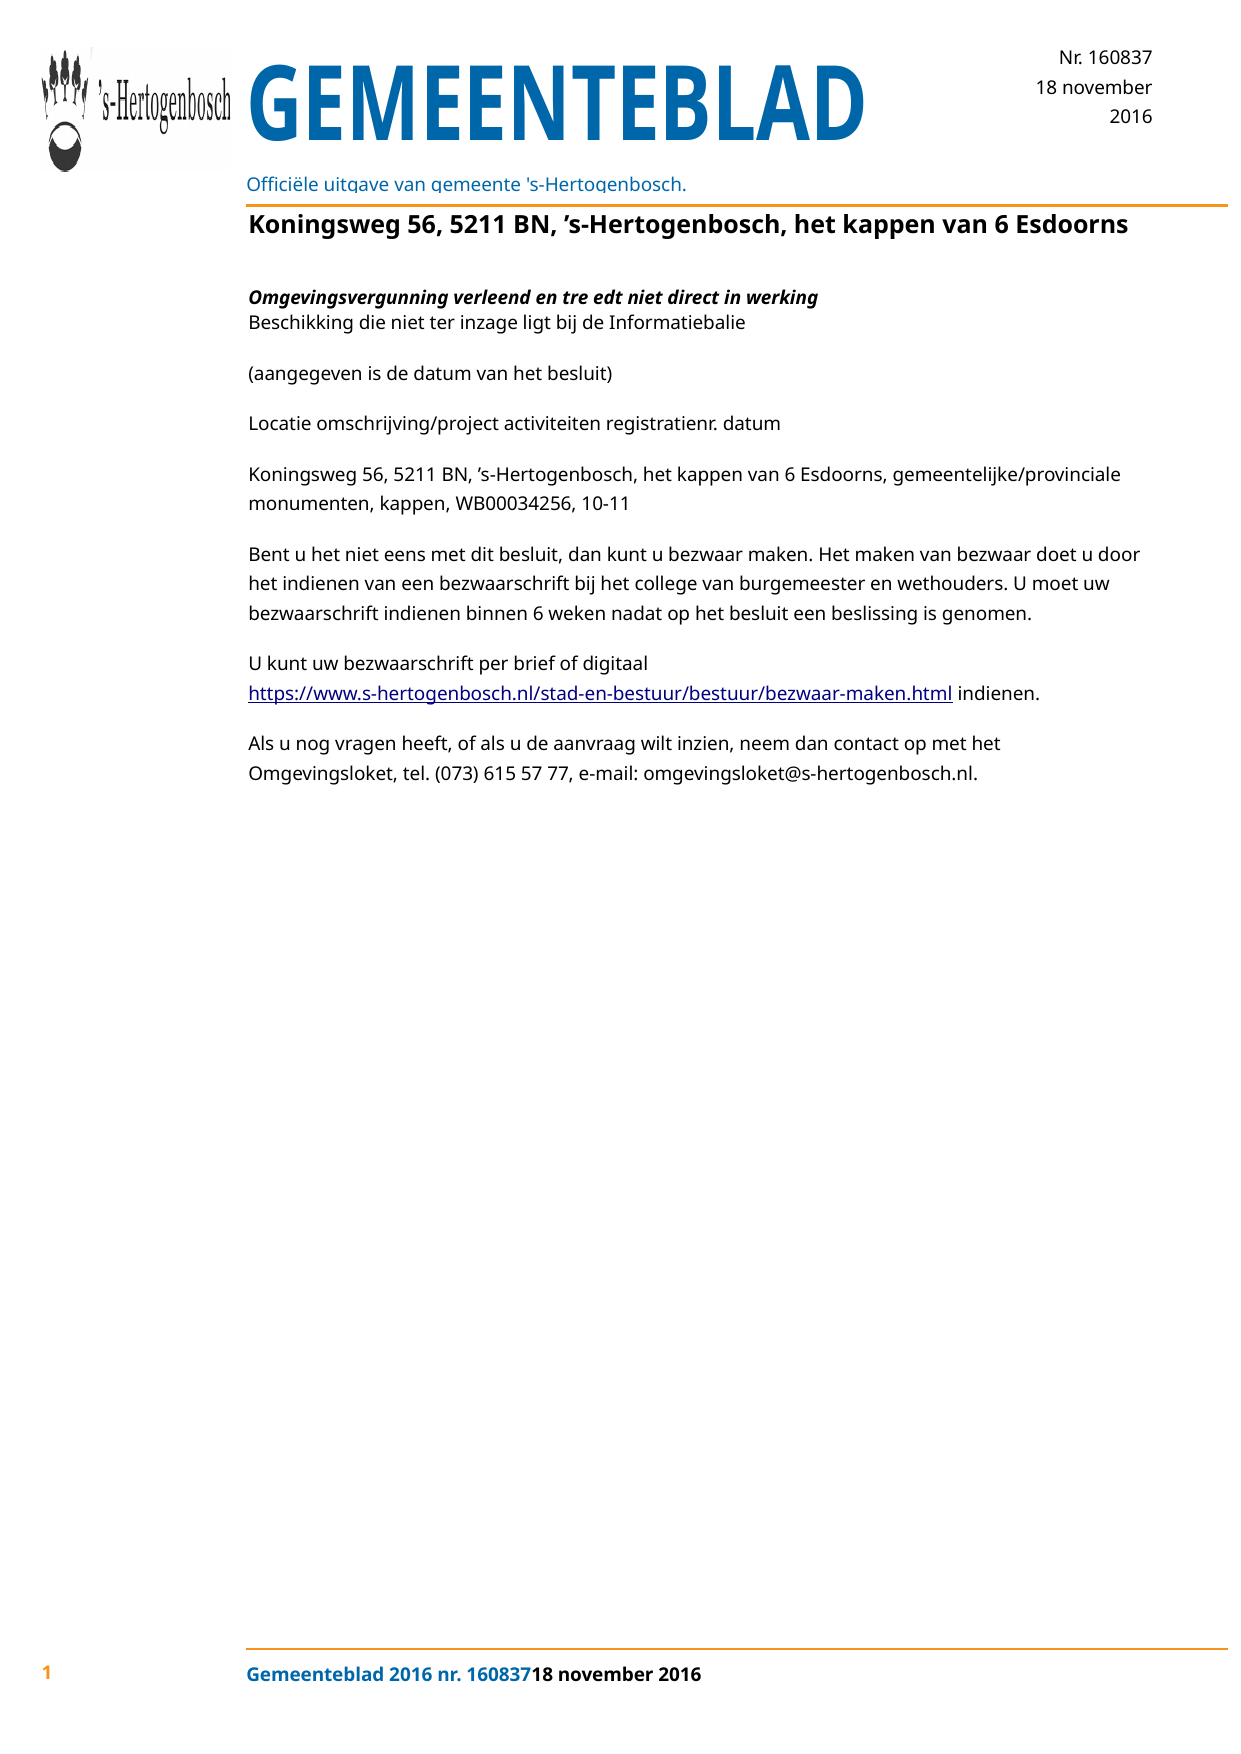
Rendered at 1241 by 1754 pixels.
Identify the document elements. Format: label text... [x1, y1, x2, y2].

text (aangegeven is de datum van het besluit) [248, 360, 1152, 386]
text Locatie omschrijving/project activiteiten registratienr. datum [248, 410, 1152, 436]
text Als u nog vragen heeft, of als u de aanvraag wilt inzien, neem dan contact op met het Omgevingsloket, tel. (073) 615 57 77, e-mail: omgevingsloket@s-hertogenbosch.nl. [248, 730, 1152, 786]
text U kunt uw bezwaarschrift per brief of digitaal https://www.s-hertogenbosch.nl/stad-en-bestuur/bestuur/bezwaar-maken.html indienen. [248, 650, 1152, 706]
text Bent u het niet eens met dit besluit, dan kunt u bezwaar maken. Het maken van bezwaar doet u door het indienen van een bezwaarschrift bij het college van burgemeester en wethouders. U moet uw bezwaarschrift indienen binnen 6 weken nadat op het besluit een beslissing is genomen. [248, 541, 1152, 626]
text Koningsweg 56, 5211 BN, ’s-Hertogenbosch, het kappen van 6 Esdoorns, gemeentelijke/provinciale monumenten, kappen, WB00034256, 10-11 [248, 461, 1152, 516]
picture [41, 47, 231, 172]
text Beschikking die niet ter inzage ligt bij de Informatiebalie [248, 309, 1152, 335]
text Koningsweg 56, 5211 BN, ’s-Hertogenbosch, het kappen van 6 Esdoorns [248, 207, 1152, 241]
text Omgevingsvergunning verleend en tre edt niet direct in werking [248, 284, 1152, 309]
